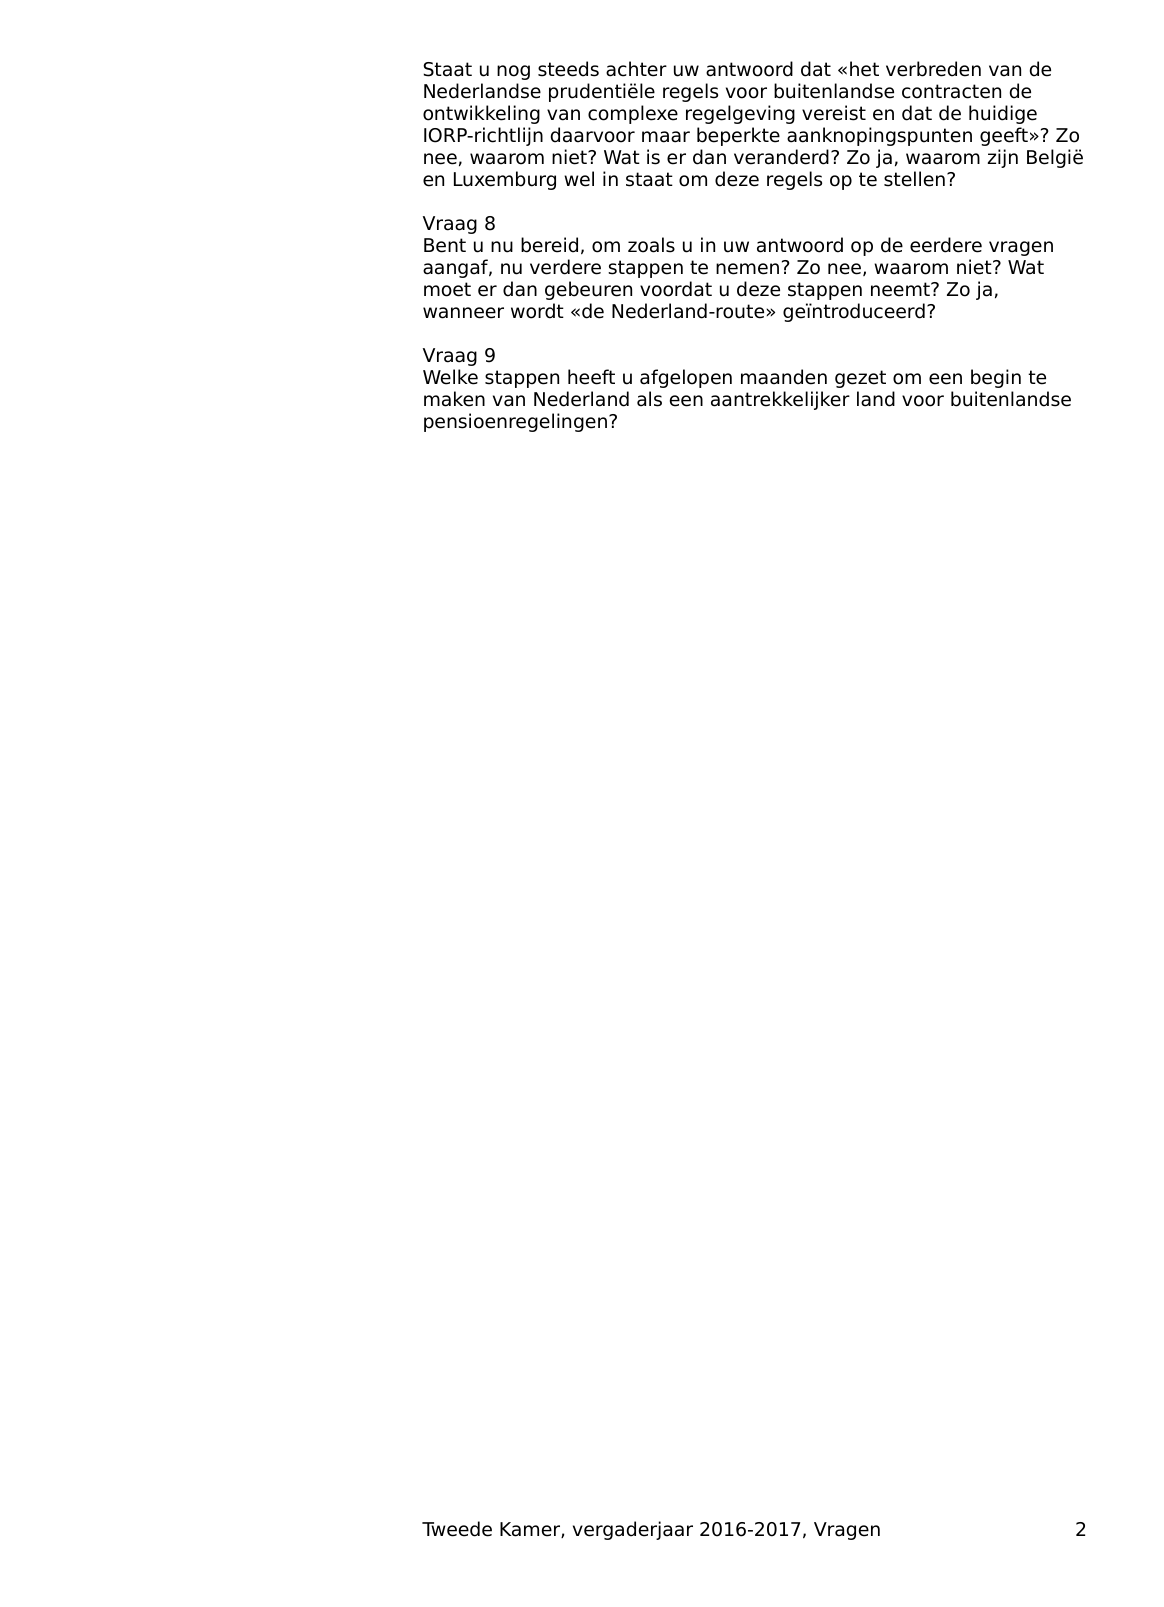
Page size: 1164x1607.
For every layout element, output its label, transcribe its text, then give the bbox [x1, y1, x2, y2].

text Welke stappen heeft u afgelopen maanden gezet om een begin te maken van Nederland als een aantrekkelijker land voor buitenlandse pensioenregelingen? [422, 367, 1087, 433]
text Staat u nog steeds achter uw antwoord dat «het verbreden van de Nederlandse prudentiële regels voor buitenlandse contracten de ontwikkeling van complexe regelgeving vereist en dat de huidige IORP-richtlijn daarvoor maar beperkte aanknopingspunten geeft»? Zo nee, waarom niet? Wat is er dan veranderd? Zo ja, waarom zijn België en Luxemburg wel in staat om deze regels op te stellen? [422, 59, 1087, 191]
text Vraag 8 [422, 213, 1087, 235]
text Bent u nu bereid, om zoals u in uw antwoord op de eerdere vragen aangaf, nu verdere stappen te nemen? Zo nee, waarom niet? Wat moet er dan gebeuren voordat u deze stappen neemt? Zo ja, wanneer wordt «de Nederland-route» geïntroduceerd? [422, 235, 1087, 323]
text Vraag 9 [422, 345, 1087, 367]
